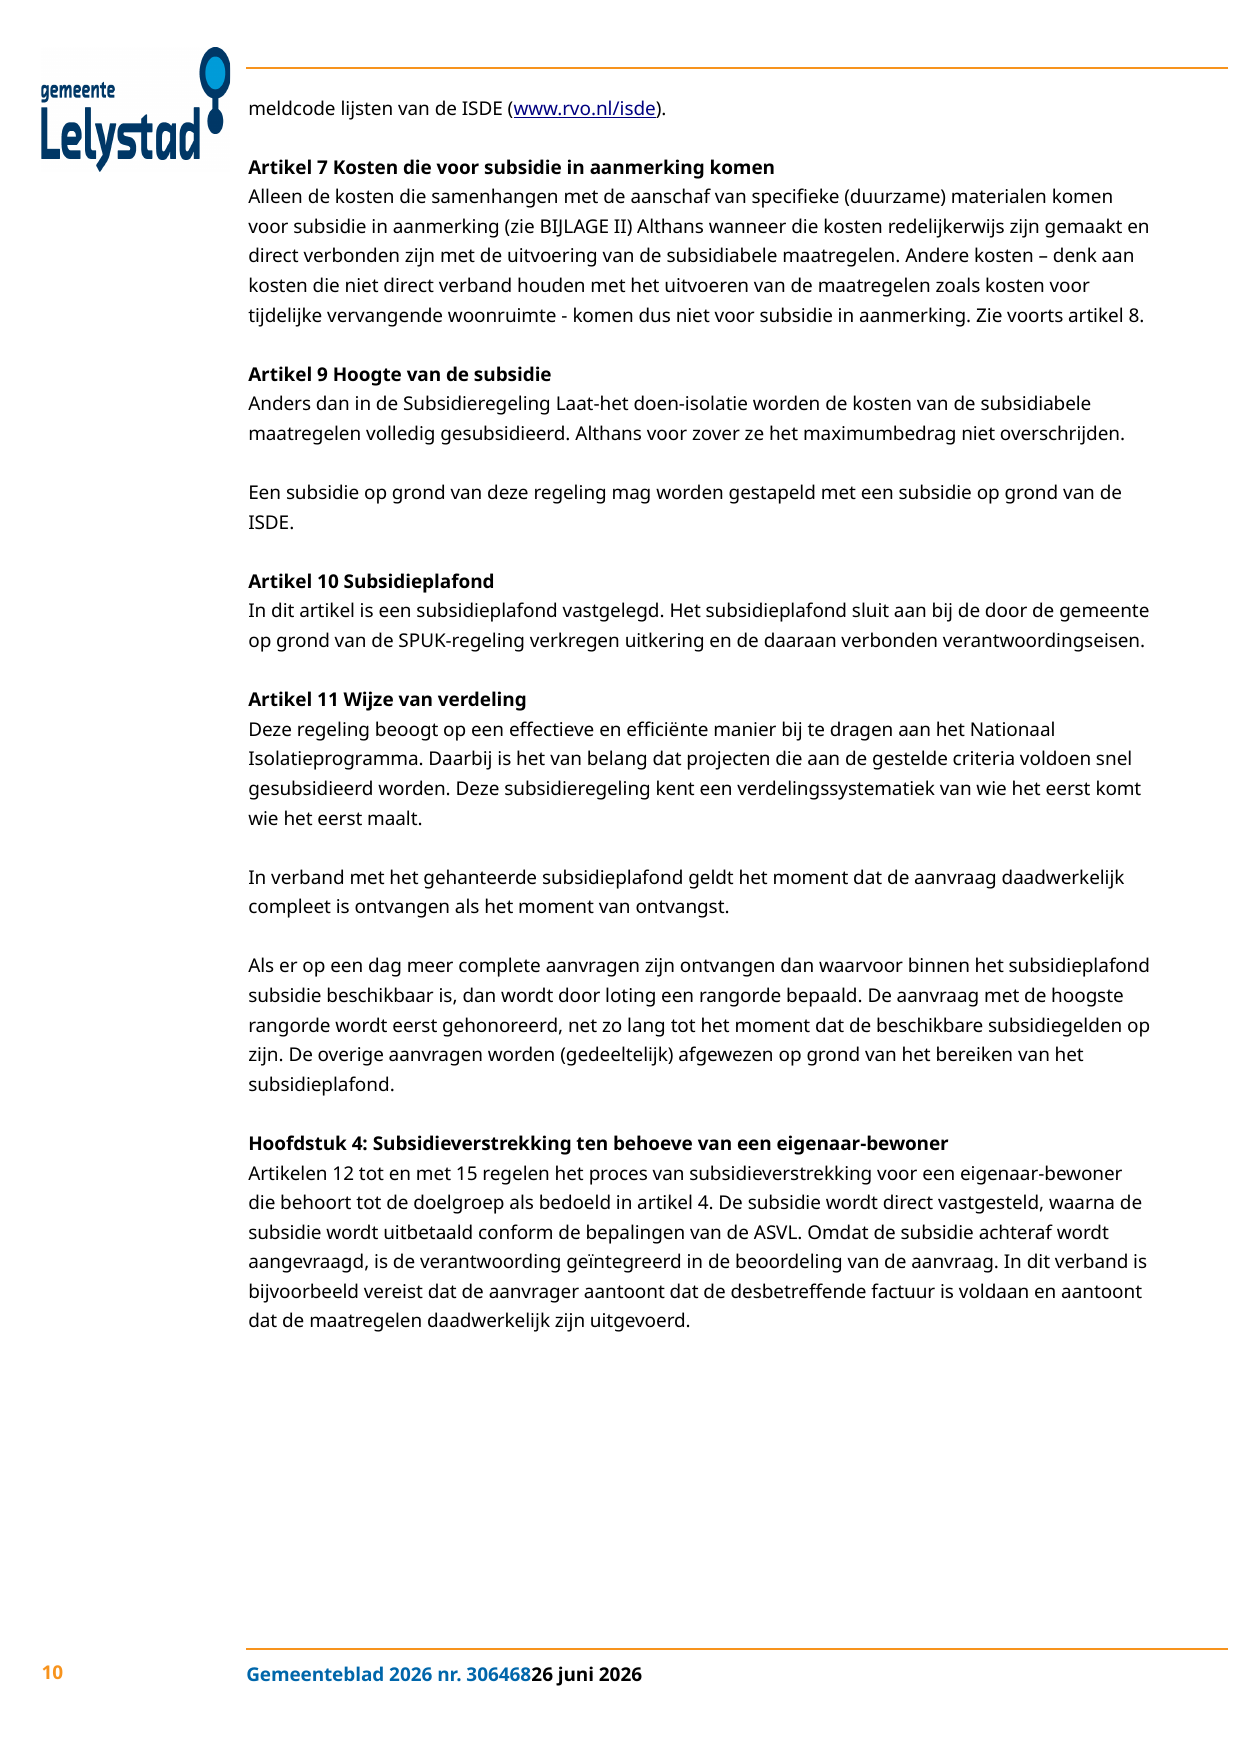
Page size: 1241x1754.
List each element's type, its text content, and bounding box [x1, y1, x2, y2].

text meldcode lijsten van de ISDE (www.rvo.nl/isde). [248, 95, 1152, 121]
text In dit artikel is een subsidieplafond vastgelegd. Het subsidieplafond sluit aan bij de door de gemeente op grond van de SPUK-regeling verkregen uitkering en de daaraan verbonden verantwoordingseisen. [248, 598, 1152, 653]
text Artikel 9 Hoogte van de subsidie [248, 361, 1152, 387]
text Als er op een dag meer complete aanvragen zijn ontvangen dan waarvoor binnen het subsidieplafond subsidie beschikbaar is, dan wordt door loting een rangorde bepaald. De aanvraag met de hoogste rangorde wordt eerst gehonoreerd, net zo lang tot het moment dat de beschikbare subsidiegelden op zijn. De overige aanvragen worden (gedeeltelijk) afgewezen op grond van het bereiken van het subsidieplafond. [248, 953, 1152, 1097]
text Artikel 7 Kosten die voor subsidie in aanmerking komen [248, 154, 1152, 180]
text Artikel 10 Subsidieplafond [248, 568, 1152, 594]
text Artikel 11 Wijze van verdeling [248, 686, 1152, 712]
picture [41, 47, 231, 172]
text In verband met het gehanteerde subsidieplafond geldt het moment dat de aanvraag daadwerkelijk compleet is ontvangen als het moment van ontvangst. [248, 864, 1152, 919]
text Hoofdstuk 4: Subsidieverstrekking ten behoeve van een eigenaar-bewoner [248, 1130, 1152, 1156]
text Een subsidie op grond van deze regeling mag worden gestapeld met een subsidie op grond van de ISDE. [248, 479, 1152, 535]
text Deze regeling beoogt op een effectieve en efficiënte manier bij te dragen aan het Nationaal Isolatieprogramma. Daarbij is het van belang dat projecten die aan de gestelde criteria voldoen snel gesubsidieerd worden. Deze subsidieregeling kent een verdelingssystematiek van wie het eerst komt wie het eerst maalt. [248, 716, 1152, 831]
text Alleen de kosten die samenhangen met de aanschaf van specifieke (duurzame) materialen komen voor subsidie in aanmerking (zie BIJLAGE II) Althans wanneer die kosten redelijkerwijs zijn gemaakt en direct verbonden zijn met de uitvoering van de subsidiabele maatregelen. Andere kosten – denk aan kosten die niet direct verband houden met het uitvoeren van de maatregelen zoals kosten voor tijdelijke vervangende woonruimte - komen dus niet voor subsidie in aanmerking. Zie voorts artikel 8. [248, 183, 1152, 328]
text Artikelen 12 tot en met 15 regelen het proces van subsidieverstrekking voor een eigenaar-bewoner die behoort tot de doelgroep als bedoeld in artikel 4. De subsidie wordt direct vastgesteld, waarna de subsidie wordt uitbetaald conform de bepalingen van de ASVL. Omdat de subsidie achteraf wordt aangevraagd, is de verantwoording geïntegreerd in de beoordeling van de aanvraag. In dit verband is bijvoorbeeld vereist dat de aanvrager aantoont dat de desbetreffende factuur is voldaan en aantoont dat de maatregelen daadwerkelijk zijn uitgevoerd. [248, 1160, 1152, 1333]
text Anders dan in de Subsidieregeling Laat-het doen-isolatie worden de kosten van de subsidiabele maatregelen volledig gesubsidieerd. Althans voor zover ze het maximumbedrag niet overschrijden. [248, 391, 1152, 446]
